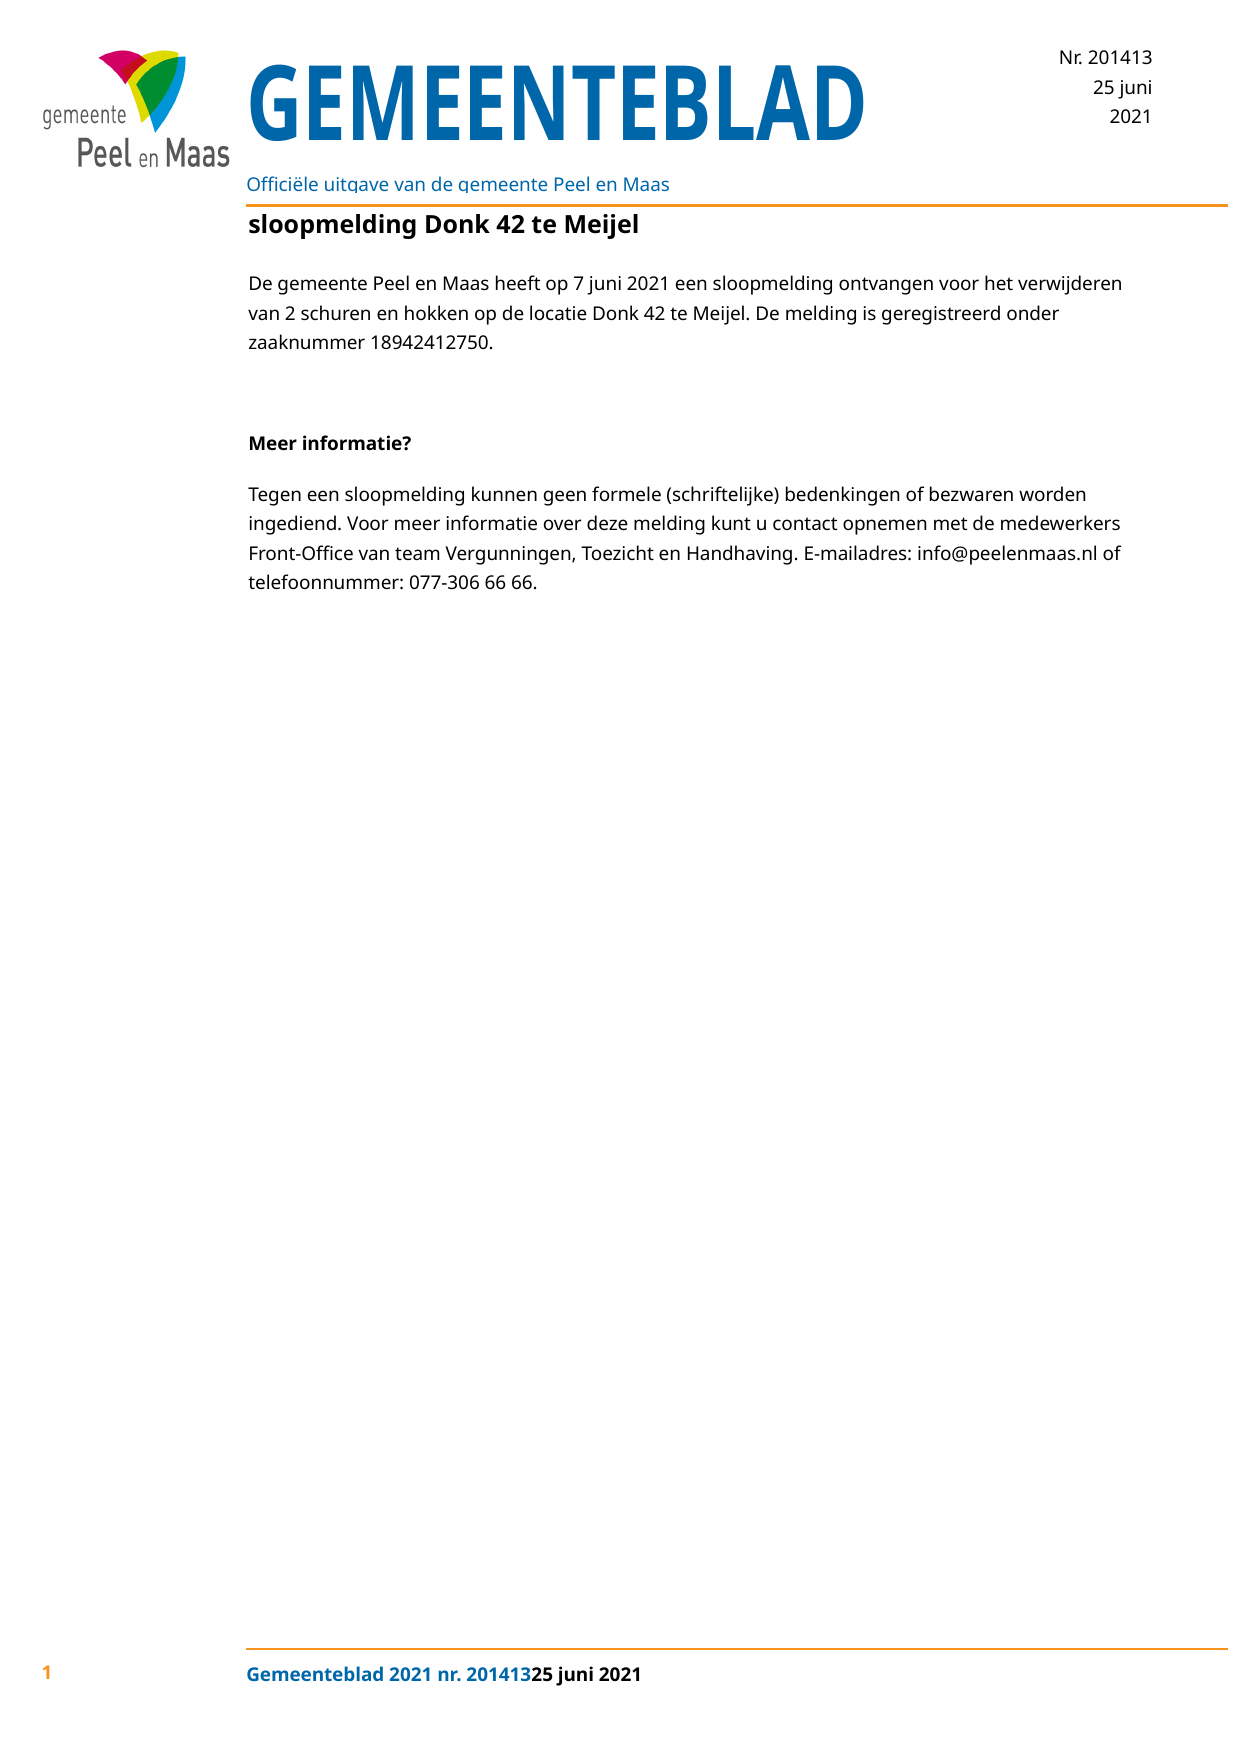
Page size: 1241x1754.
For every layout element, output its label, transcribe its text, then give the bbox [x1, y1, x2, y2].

text sloopmelding Donk 42 te Meijel [248, 207, 1152, 241]
text Tegen een sloopmelding kunnen geen formele (schriftelijke) bedenkingen of bezwaren worden ingediend. Voor meer informatie over deze melding kunt u contact opnemen met de medewerkers Front-Office van team Vergunningen, Toezicht en Handhaving. E-mailadres: info@peelenmaas.nl of telefoonnummer: 077-306 66 66. [248, 481, 1152, 595]
text De gemeente Peel en Maas heeft op 7 juni 2021 een sloopmelding ontvangen voor het verwijderen van 2 schuren en hokken op de locatie Donk 42 te Meijel. De melding is geregistreerd onder zaaknummer 18942412750. [248, 270, 1152, 355]
text Meer informatie? [248, 430, 1152, 456]
picture [41, 47, 231, 172]
